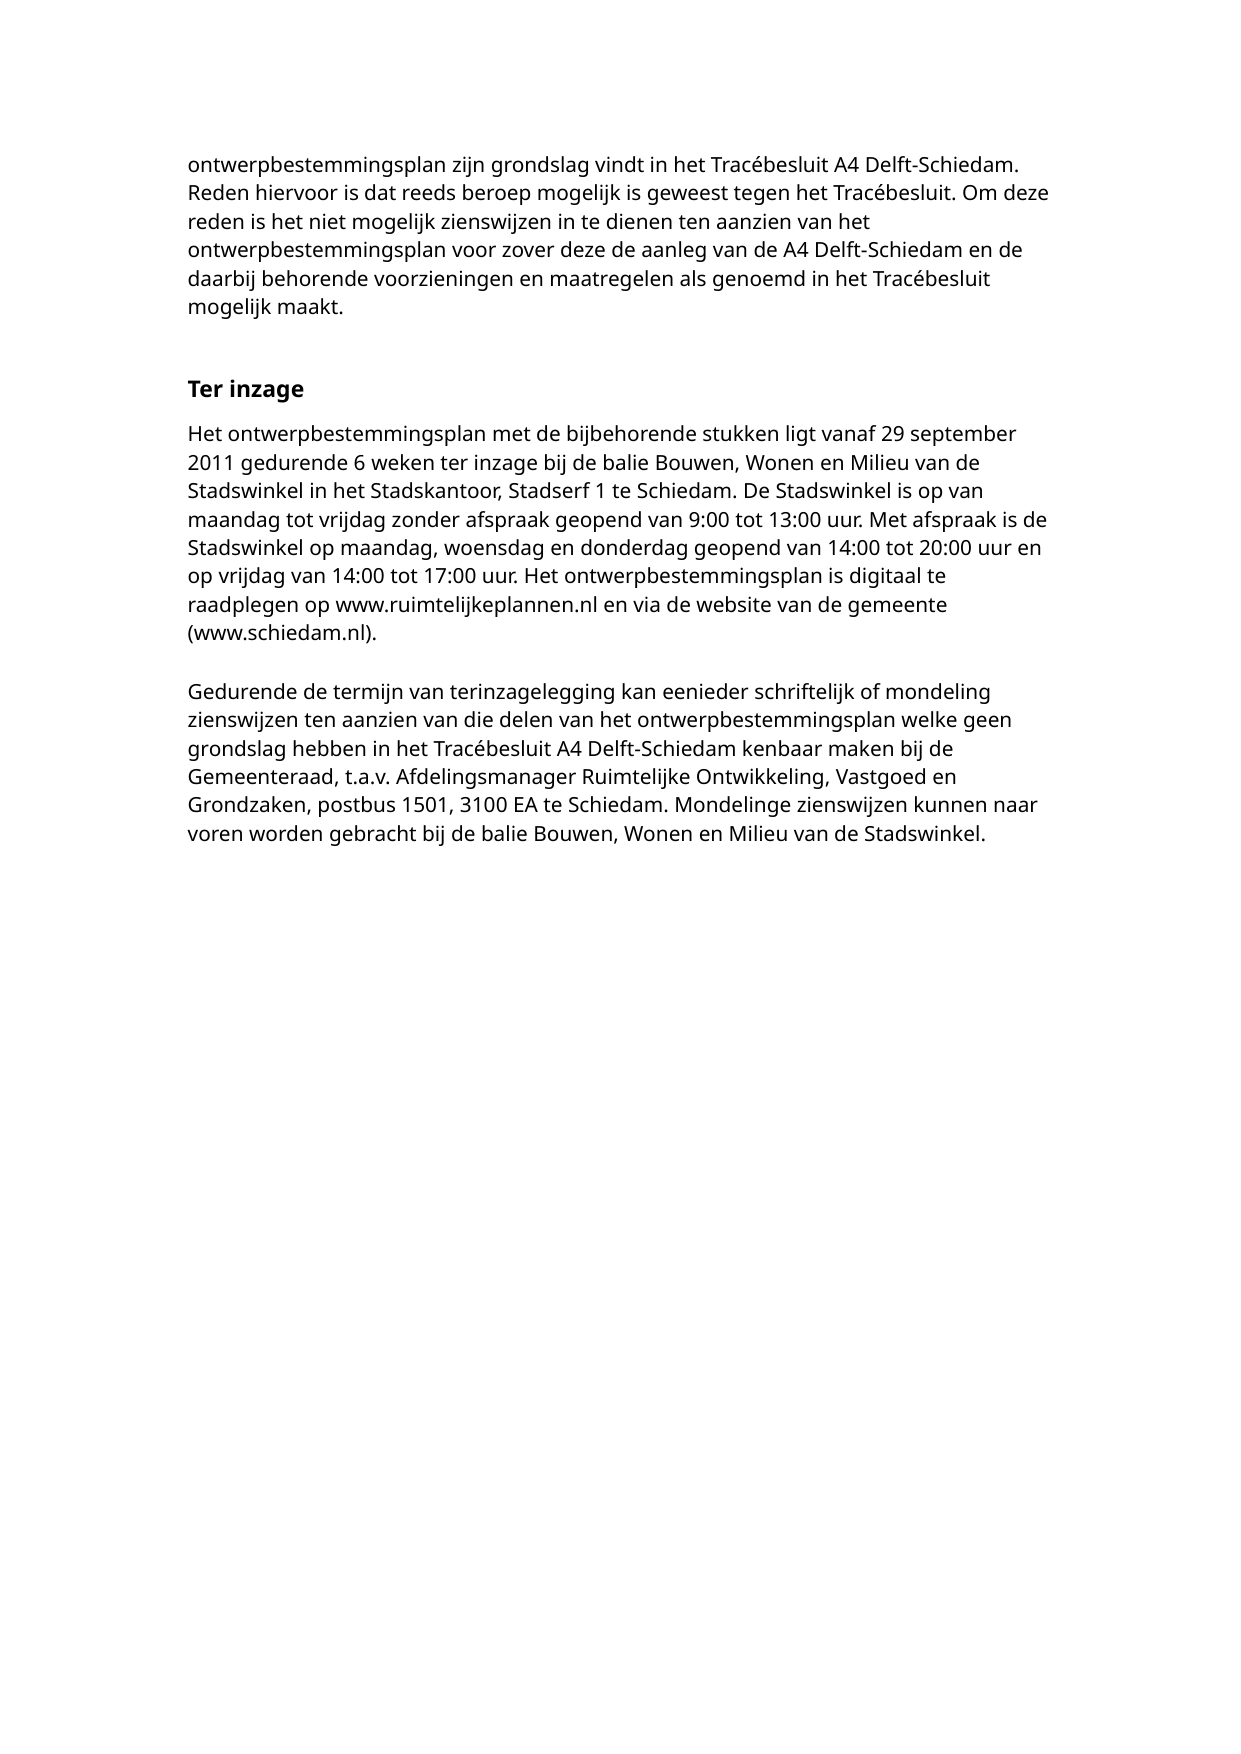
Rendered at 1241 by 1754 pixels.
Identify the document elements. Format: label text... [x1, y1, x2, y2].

text Gedurende de termijn van terinzagelegging kan eenieder schriftelijk of mondeling zienswijzen ten aanzien van die delen van het ontwerpbestemmingsplan welke geen grondslag hebben in het Tracébesluit A4 Delft-Schiedam kenbaar maken bij de Gemeenteraad, t.a.v. Afdelingsmanager Ruimtelijke Ontwikkeling, Vastgoed en Grondzaken, postbus 1501, 3100 EA te Schiedam. Mondelinge zienswijzen kunnen naar voren worden gebracht bij de balie Bouwen, Wonen en Milieu van de Stadswinkel. [187, 677, 1053, 847]
text Het ontwerpbestemmingsplan met de bijbehorende stukken ligt vanaf 29 september 2011 gedurende 6 weken ter inzage bij de balie Bouwen, Wonen en Milieu van de Stadswinkel in het Stadskantoor, Stadserf 1 te Schiedam. De Stadswinkel is op van maandag tot vrijdag zonder afspraak geopend van 9:00 tot 13:00 uur. Met afspraak is de Stadswinkel op maandag, woensdag en donderdag geopend van 14:00 tot 20:00 uur en op vrijdag van 14:00 tot 17:00 uur. Het ontwerpbestemmingsplan is digitaal te raadplegen op www.ruimtelijkeplannen.nl en via de website van de gemeente (www.schiedam.nl). [187, 419, 1053, 647]
text ontwerpbestemmingsplan zijn grondslag vindt in het Tracébesluit A4 Delft-Schiedam. Reden hiervoor is dat reeds beroep mogelijk is geweest tegen het Tracébesluit. Om deze reden is het niet mogelijk zienswijzen in te dienen ten aanzien van het ontwerpbestemmingsplan voor zover deze de aanleg van de A4 Delft-Schiedam en de daarbij behorende voorzieningen en maatregelen als genoemd in het Tracébesluit mogelijk maakt. [187, 150, 1053, 321]
subtitle Ter inzage [187, 373, 1053, 404]
